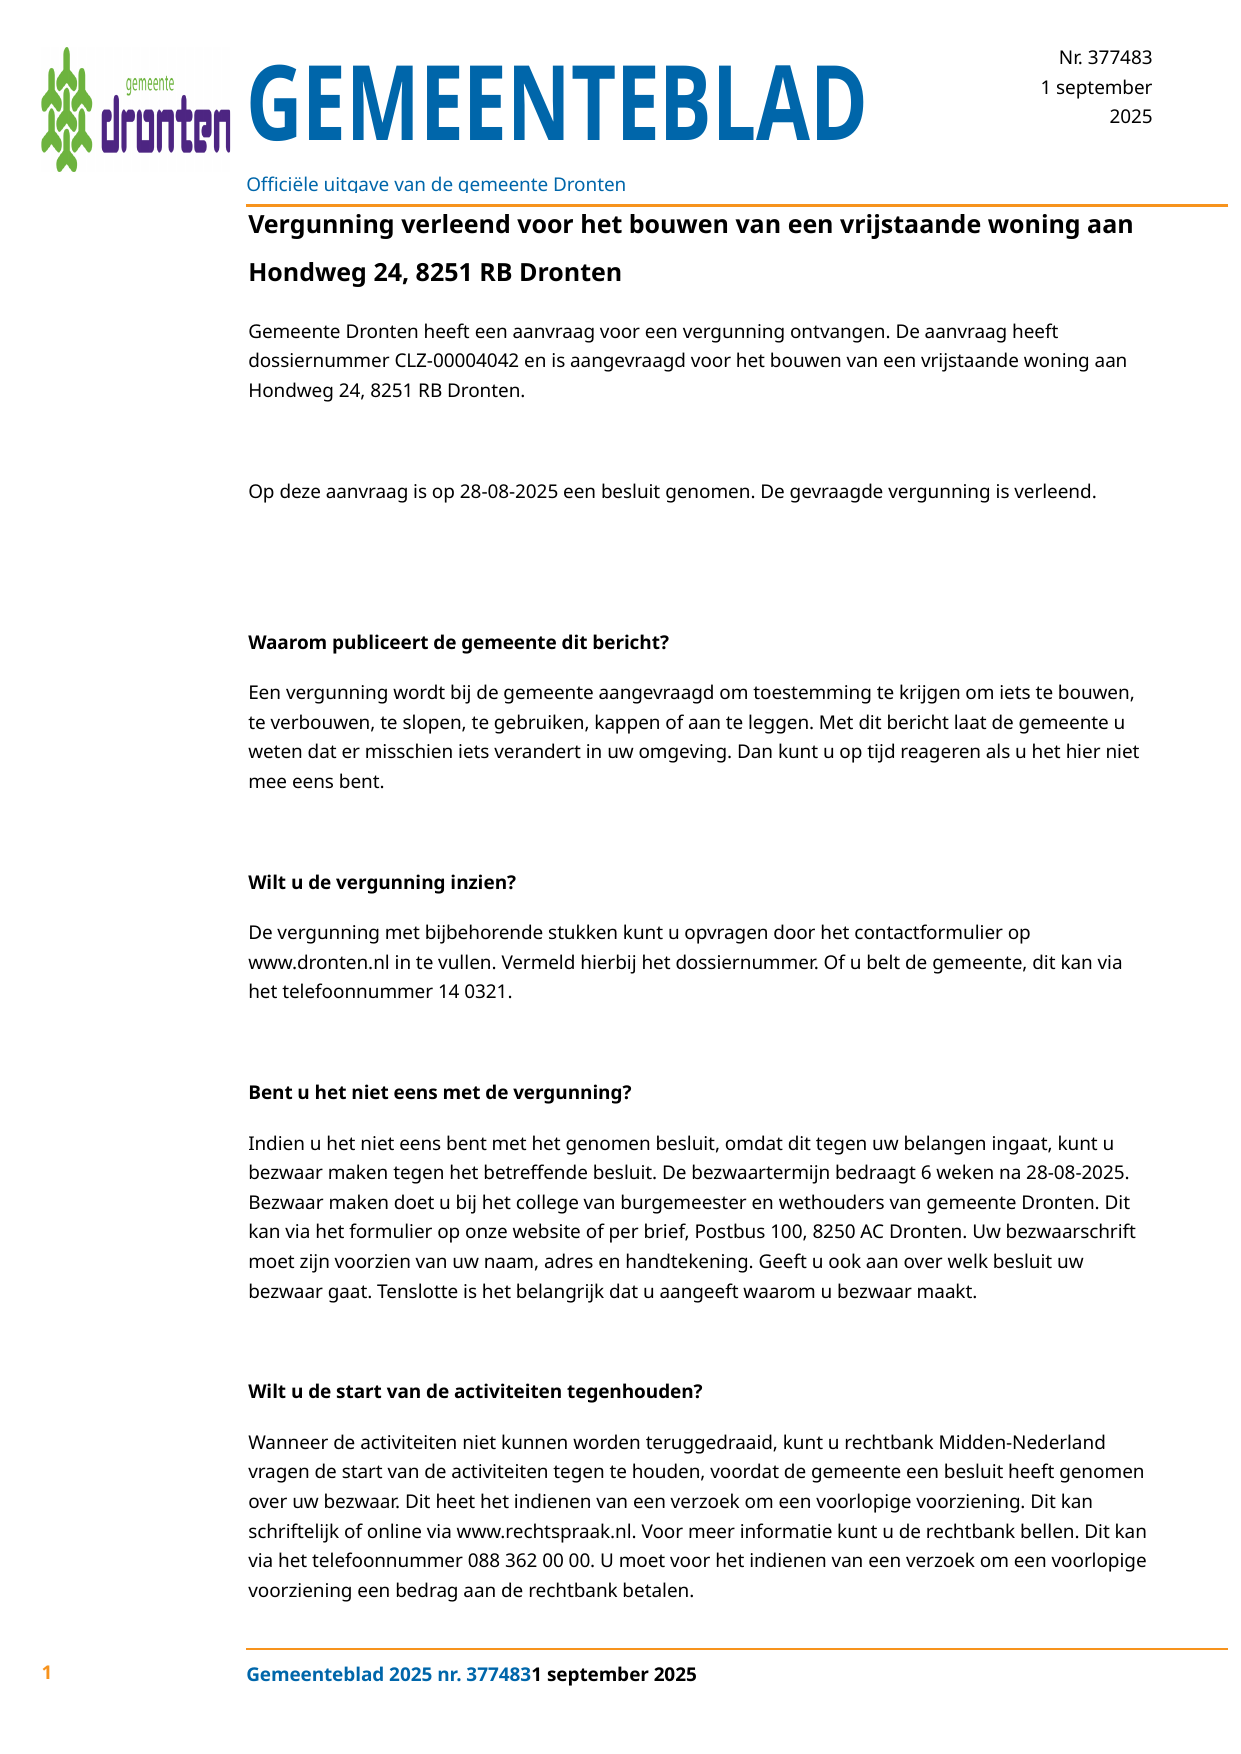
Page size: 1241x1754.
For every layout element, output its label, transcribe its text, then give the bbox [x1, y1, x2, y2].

text Wanneer de activiteiten niet kunnen worden teruggedraaid, kunt u rechtbank Midden-Nederland vragen de start van de activiteiten tegen te houden, voordat de gemeente een besluit heeft genomen over uw bezwaar. Dit heet het indienen van een verzoek om een voorlopige voorziening. Dit kan schriftelijk of online via www.rechtspraak.nl. Voor meer informatie kunt u de rechtbank bellen. Dit kan via het telefoonnummer 088 362 00 00. U moet voor het indienen van een verzoek om een voorlopige voorziening een bedrag aan de rechtbank betalen. [248, 1429, 1152, 1603]
picture [41, 47, 231, 172]
text Vergunning verleend voor het bouwen van een vrijstaande woning aan Hondweg 24, 8251 RB Dronten [248, 207, 1152, 288]
text Wilt u de start van de activiteiten tegenhouden? [248, 1379, 1152, 1404]
text Op deze aanvraag is op 28-08-2025 een besluit genomen. De gevraagde vergunning is verleend. [248, 478, 1152, 504]
text Bent u het niet eens met de vergunning? [248, 1079, 1152, 1105]
text Waarom publiceert de gemeente dit bericht? [248, 629, 1152, 655]
text Een vergunning wordt bij de gemeente aangevraagd om toestemming te krijgen om iets te bouwen, te verbouwen, te slopen, te gebruiken, kappen of aan te leggen. Met dit bericht laat de gemeente u weten dat er misschien iets verandert in uw omgeving. Dan kunt u op tijd reageren als u het hier niet mee eens bent. [248, 679, 1152, 794]
text Gemeente Dronten heeft een aanvraag voor een vergunning ontvangen. De aanvraag heeft dossiernummer CLZ-00004042 en is aangevraagd voor het bouwen van een vrijstaande woning aan Hondweg 24, 8251 RB Dronten. [248, 318, 1152, 403]
text Indien u het niet eens bent met het genomen besluit, omdat dit tegen uw belangen ingaat, kunt u bezwaar maken tegen het betreffende besluit. De bezwaartermijn bedraagt 6 weken na 28-08-2025. Bezwaar maken doet u bij het college van burgemeester en wethouders van gemeente Dronten. Dit kan via het formulier op onze website of per brief, Postbus 100, 8250 AC Dronten. Uw bezwaarschrift moet zijn voorzien van uw naam, adres en handtekening. Geeft u ook aan over welk besluit uw bezwaar gaat. Tenslotte is het belangrijk dat u aangeeft waarom u bezwaar maakt. [248, 1130, 1152, 1304]
text Wilt u de vergunning inzien? [248, 869, 1152, 895]
text De vergunning met bijbehorende stukken kunt u opvragen door het contactformulier op www.dronten.nl in te vullen. Vermeld hierbij het dossiernummer. Of u belt de gemeente, dit kan via het telefoonnummer 14 0321. [248, 919, 1152, 1004]
